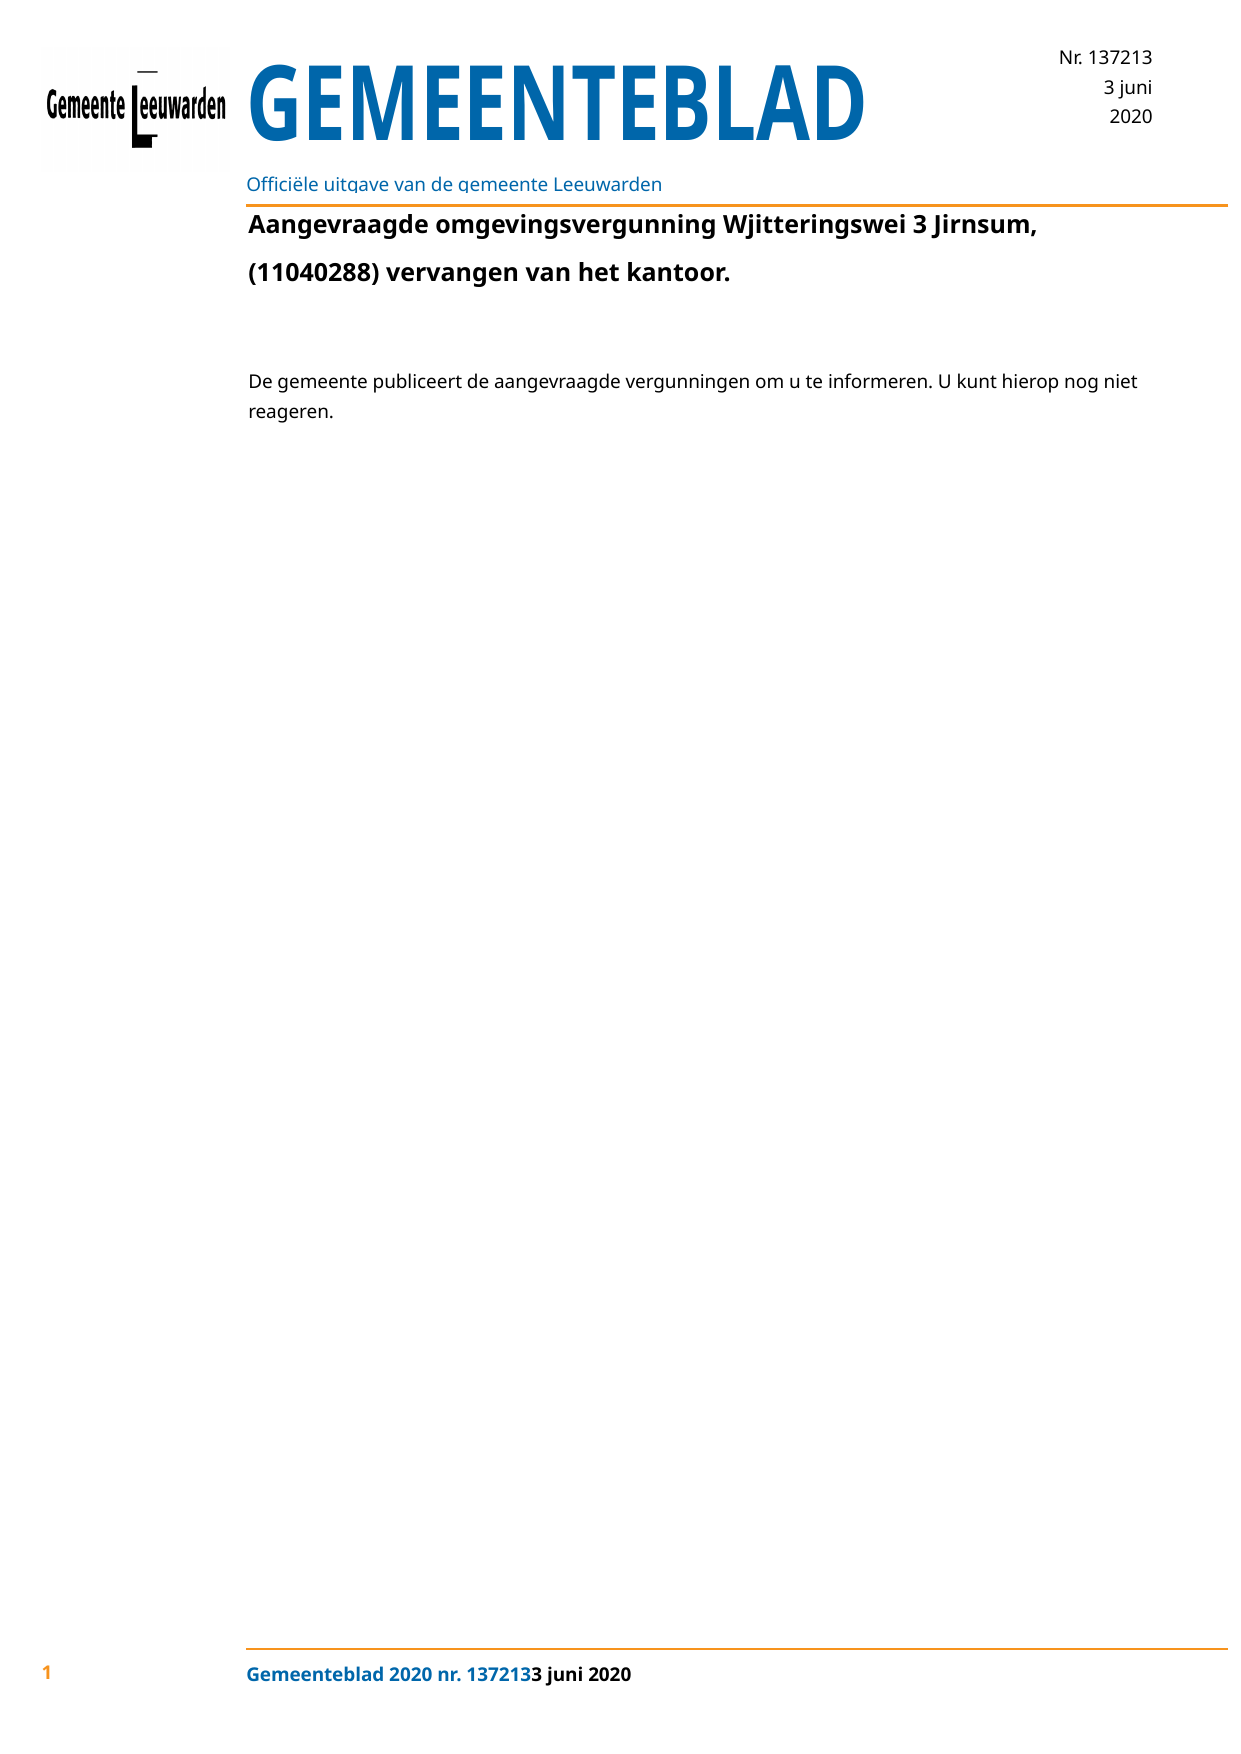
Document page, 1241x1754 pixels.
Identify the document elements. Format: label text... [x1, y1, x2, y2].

text De gemeente publiceert de aangevraagde vergunningen om u te informeren. U kunt hierop nog niet reageren. [248, 368, 1152, 424]
text Aangevraagde omgevingsvergunning Wjitteringswei 3 Jirnsum, (11040288) vervangen van het kantoor. [248, 207, 1152, 288]
picture [41, 47, 231, 172]
